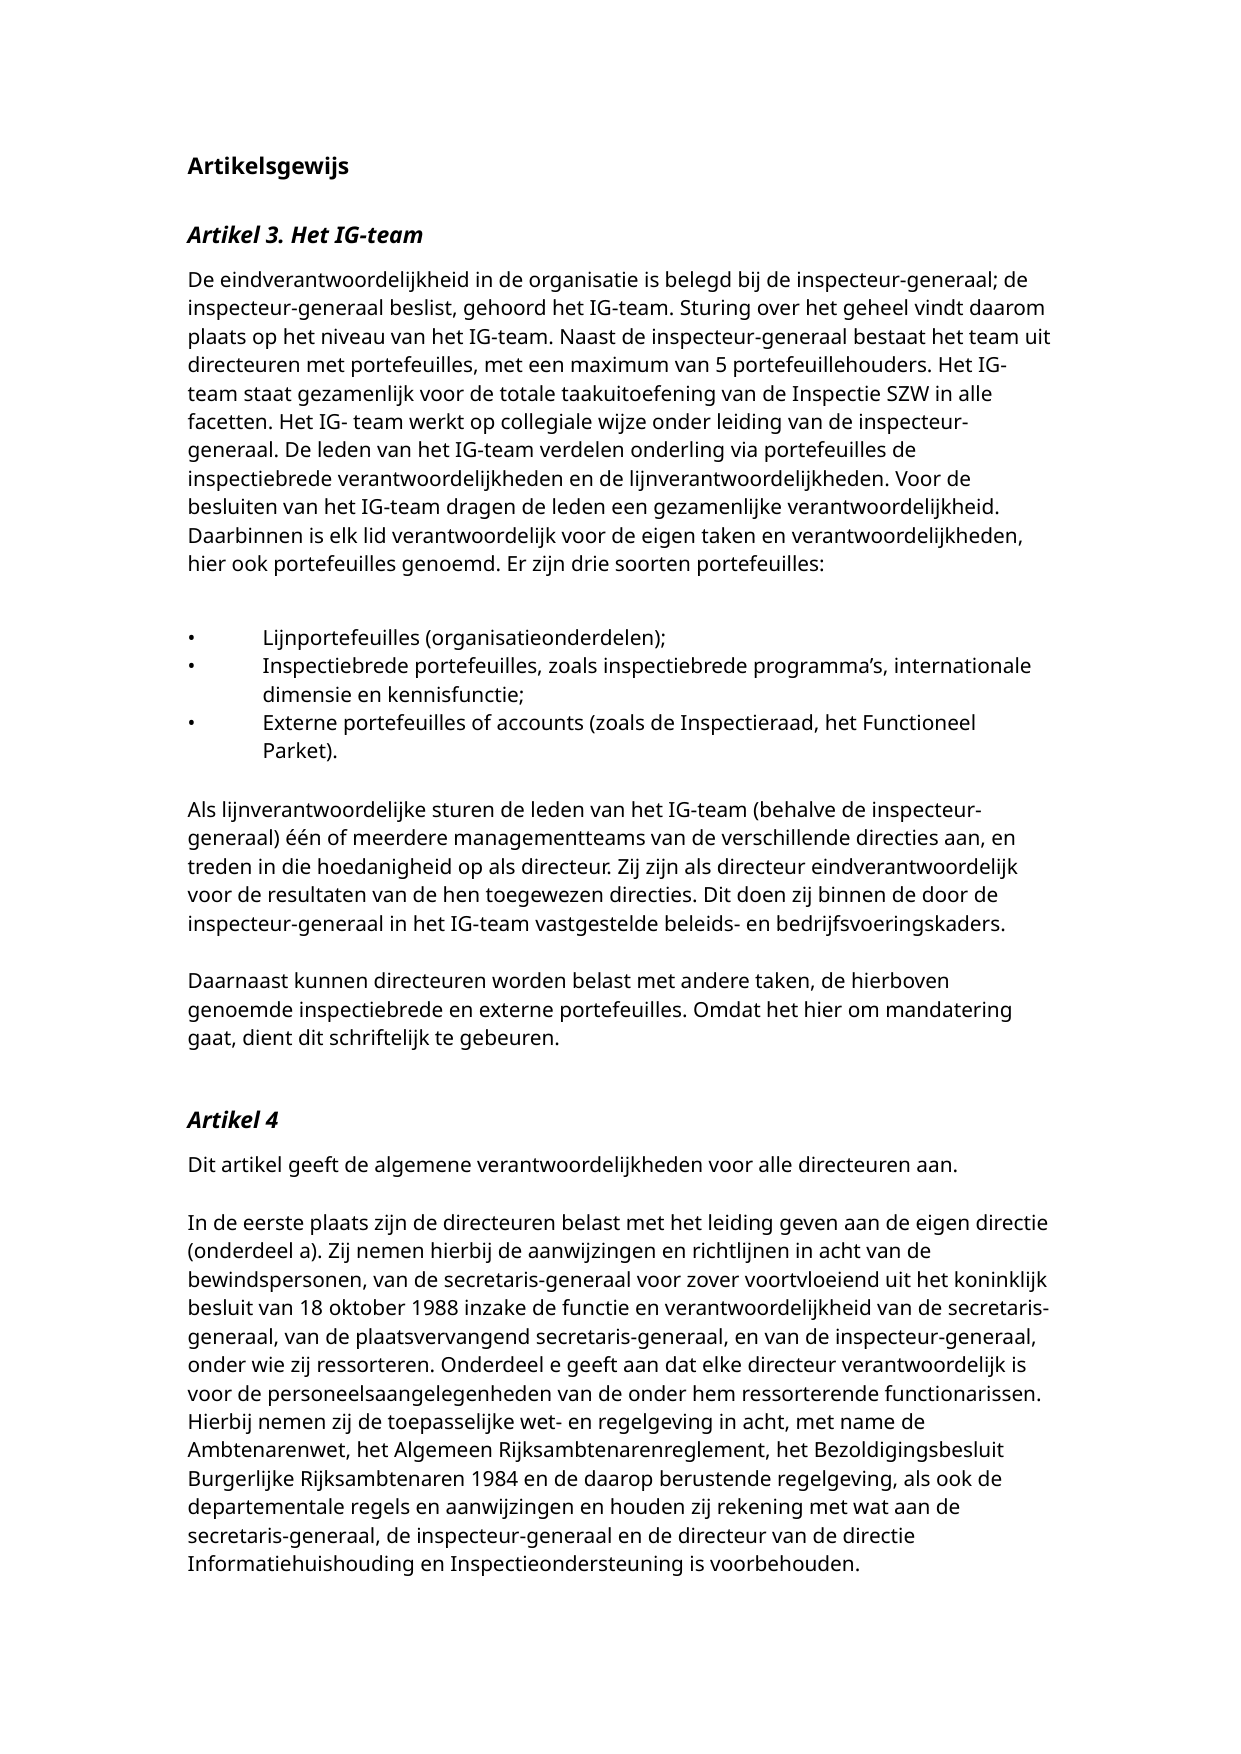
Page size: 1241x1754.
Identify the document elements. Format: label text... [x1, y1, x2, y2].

text Dit artikel geeft de algemene verantwoordelijkheden voor alle directeuren aan. [187, 1150, 1053, 1179]
list Inspectiebrede portefeuilles, zoals inspectiebrede programma’s, internationale dimensie en kennisfunctie; [187, 651, 1053, 708]
subtitle Artikel 3. Het IG-team [187, 219, 1053, 250]
subtitle Artikel 4 [187, 1104, 1053, 1135]
text In de eerste plaats zijn de directeuren belast met het leiding geven aan de eigen directie (onderdeel a). Zij nemen hierbij de aanwijzingen en richtlijnen in acht van de bewindspersonen, van de secretaris-generaal voor zover voortvloeiend uit het koninklijk besluit van 18 oktober 1988 inzake de functie en verantwoordelijkheid van de secretaris-generaal, van de plaatsvervangend secretaris-generaal, en van de inspecteur-generaal, onder wie zij ressorteren. Onderdeel e geeft aan dat elke directeur verantwoordelijk is voor de personeelsaangelegenheden van de onder hem ressorterende functionarissen. Hierbij nemen zij de toepasselijke wet- en regelgeving in acht, met name de Ambtenarenwet, het Algemeen Rijksambtenarenreglement, het Bezoldigingsbesluit Burgerlijke Rijksambtenaren 1984 en de daarop berustende regelgeving, als ook de departementale regels en aanwijzingen en houden zij rekening met wat aan de secretaris-generaal, de inspecteur-generaal en de directeur van de directie Informatiehuishouding en Inspectieondersteuning is voorbehouden. [187, 1208, 1053, 1578]
text De eindverantwoordelijkheid in de organisatie is belegd bij de inspecteur-generaal; de inspecteur-generaal beslist, gehoord het IG-team. Sturing over het geheel vindt daarom plaats op het niveau van het IG-team. Naast de inspecteur-generaal bestaat het team uit directeuren met portefeuilles, met een maximum van 5 portefeuillehouders. Het IG-team staat gezamenlijk voor de totale taakuitoefening van de Inspectie SZW in alle facetten. Het IG- team werkt op collegiale wijze onder leiding van de inspecteur-generaal. De leden van het IG-team verdelen onderling via portefeuilles de inspectiebrede verantwoordelijkheden en de lijnverantwoordelijkheden. Voor de besluiten van het IG-team dragen de leden een gezamenlijke verantwoordelijkheid. Daarbinnen is elk lid verantwoordelijk voor de eigen taken en verantwoordelijkheden, hier ook portefeuilles genoemd. Er zijn drie soorten portefeuilles: [187, 265, 1053, 578]
list Externe portefeuilles of accounts (zoals de Inspectieraad, het Functioneel Parket). [187, 708, 1053, 765]
text Daarnaast kunnen directeuren worden belast met andere taken, de hierboven genoemde inspectiebrede en externe portefeuilles. Omdat het hier om mandatering gaat, dient dit schriftelijk te gebeuren. [187, 967, 1053, 1052]
subtitle Artikelsgewijs [187, 150, 1053, 181]
text Als lijnverantwoordelijke sturen de leden van het IG-team (behalve de inspecteur-generaal) één of meerdere managementteams van de verschillende directies aan, en treden in die hoedanigheid op als directeur. Zij zijn als directeur eindverantwoordelijk voor de resultaten van de hen toegewezen directies. Dit doen zij binnen de door de inspecteur-generaal in het IG-team vastgestelde beleids- en bedrijfsvoeringskaders. [187, 795, 1053, 937]
list Lijnportefeuilles (organisatieonderdelen); [187, 623, 1053, 651]
